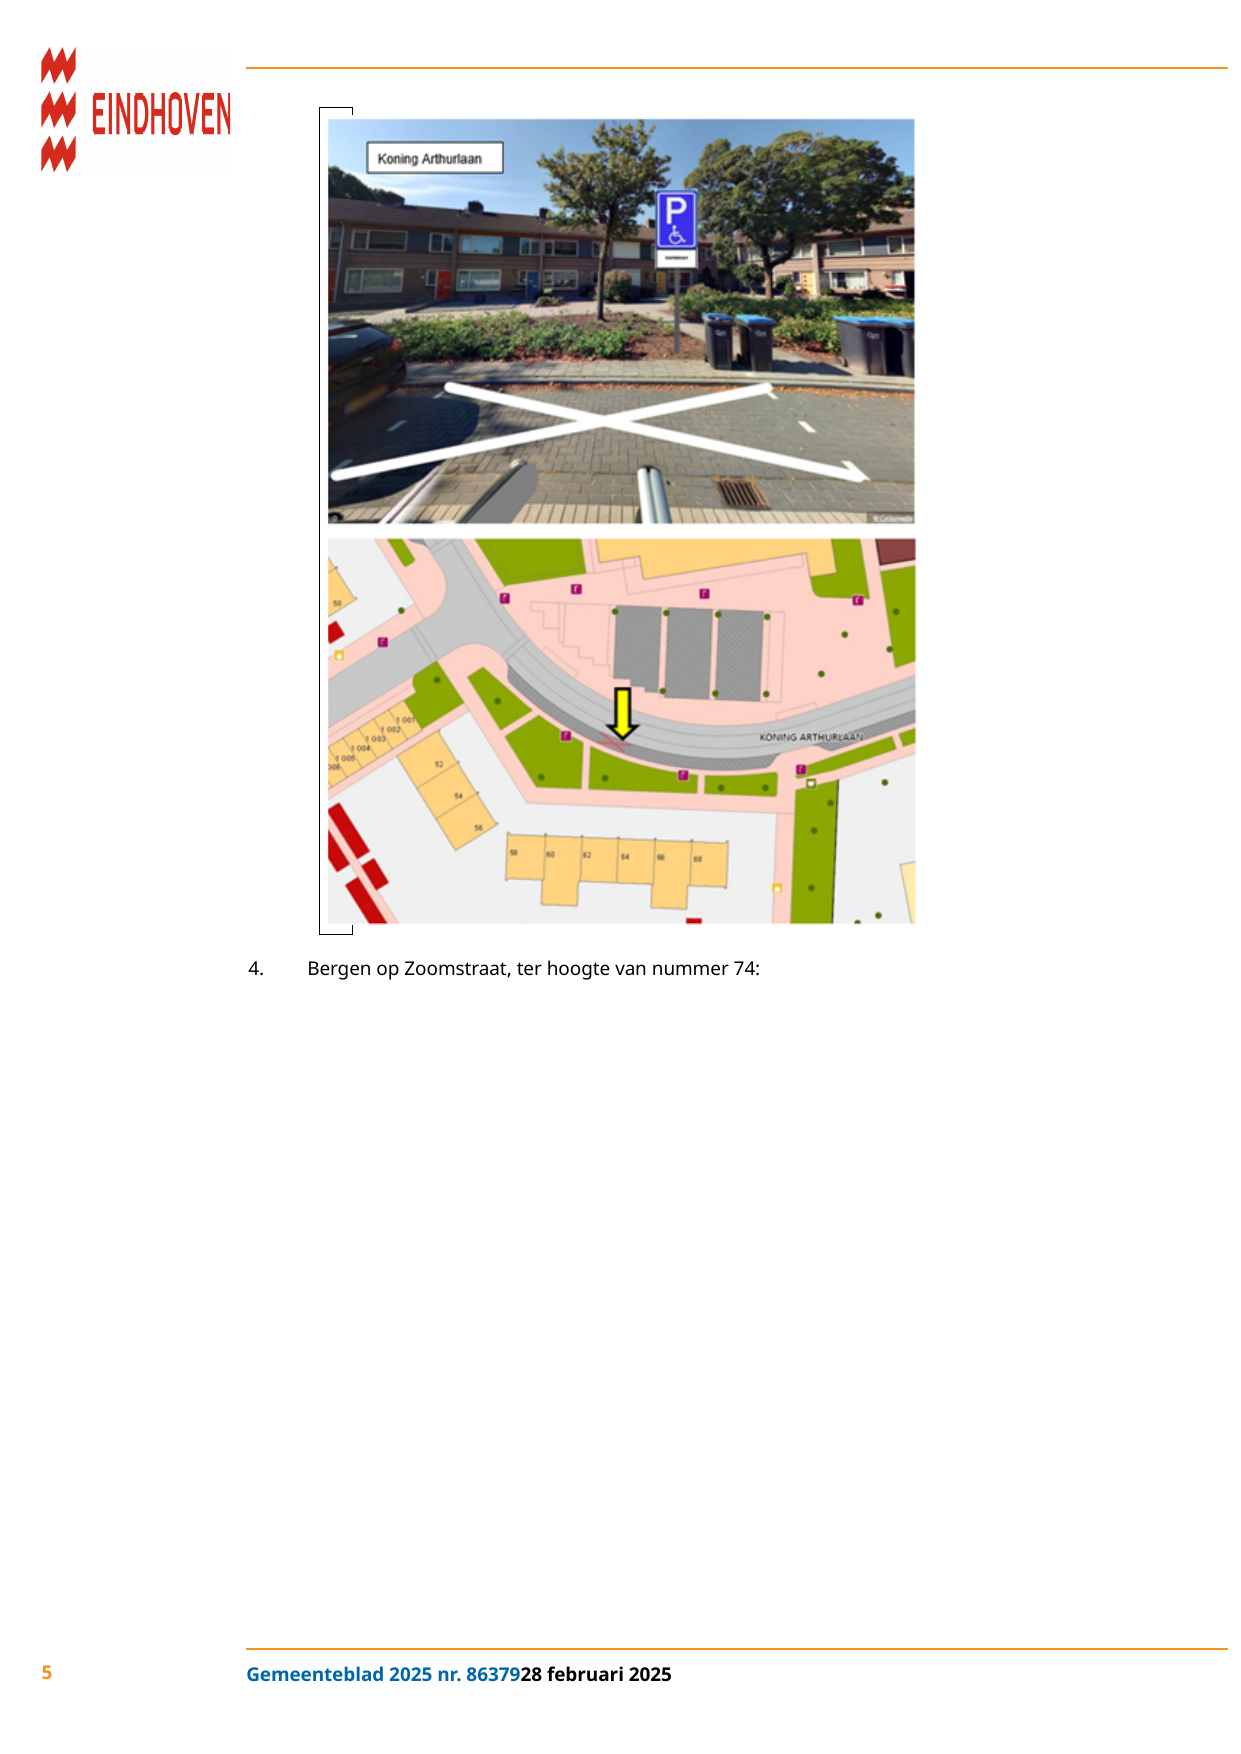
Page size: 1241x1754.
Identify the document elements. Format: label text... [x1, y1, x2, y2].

picture [41, 47, 231, 172]
picture [327, 115, 919, 925]
list Bergen op Zoomstraat, ter hoogte van nummer 74: [248, 955, 1152, 981]
